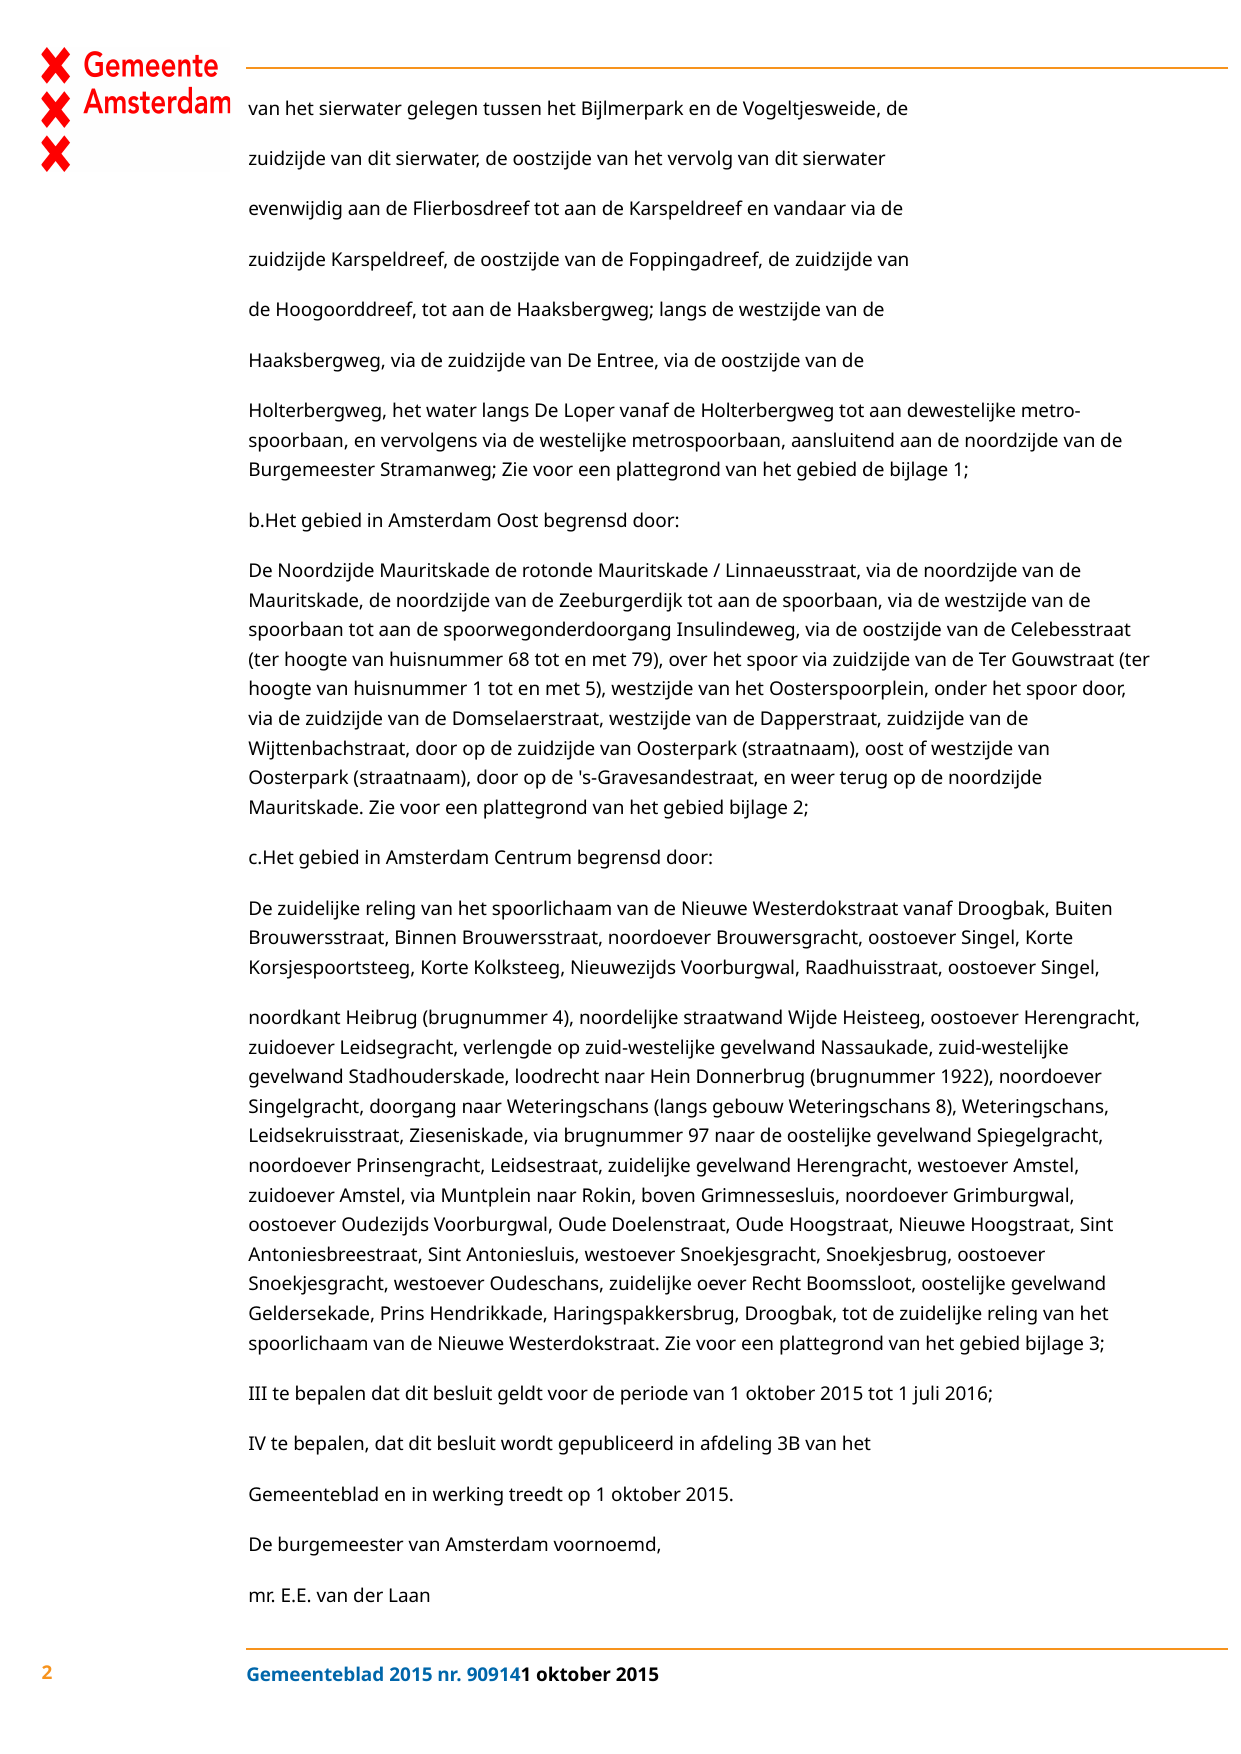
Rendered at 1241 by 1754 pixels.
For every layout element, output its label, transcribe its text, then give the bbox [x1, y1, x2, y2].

text van het sierwater gelegen tussen het Bijlmerpark en de Vogeltjesweide, de [248, 95, 1152, 121]
text De zuidelijke reling van het spoorlichaam van de Nieuwe Westerdokstraat vanaf Droogbak, Buiten Brouwersstraat, Binnen Brouwersstraat, noordoever Brouwersgracht, oostoever Singel, Korte Korsjespoortsteeg, Korte Kolksteeg, Nieuwezijds Voorburgwal, Raadhuisstraat, oostoever Singel, [248, 895, 1152, 980]
text mr. E.E. van der Laan [248, 1582, 1152, 1608]
text Gemeenteblad en in werking treedt op 1 oktober 2015. [248, 1481, 1152, 1507]
text c.Het gebied in Amsterdam Centrum begrensd door: [248, 844, 1152, 870]
text zuidzijde Karspeldreef, de oostzijde van de Foppingadreef, de zuidzijde van [248, 246, 1152, 272]
text Holterbergweg, het water langs De Loper vanaf de Holterbergweg tot aan dewestelijke metro-spoorbaan, en vervolgens via de westelijke metrospoorbaan, aansluitend aan de noordzijde van de Burgemeester Stramanweg; Zie voor een plattegrond van het gebied de bijlage 1; [248, 397, 1152, 482]
text noordkant Heibrug (brugnummer 4), noordelijke straatwand Wijde Heisteeg, oostoever Herengracht, zuidoever Leidsegracht, verlengde op zuid-westelijke gevelwand Nassaukade, zuid-westelijke gevelwand Stadhouderskade, loodrecht naar Hein Donnerbrug (brugnummer 1922), noordoever Singelgracht, doorgang naar Weteringschans (langs gebouw Weteringschans 8), Weteringschans, Leidsekruisstraat, Zieseniskade, via brugnummer 97 naar de oostelijke gevelwand Spiegelgracht, noordoever Prinsengracht, Leidsestraat, zuidelijke gevelwand Herengracht, westoever Amstel, zuidoever Amstel, via Muntplein naar Rokin, boven Grimnessesluis, noordoever Grimburgwal, oostoever Oudezijds Voorburgwal, Oude Doelenstraat, Oude Hoogstraat, Nieuwe Hoogstraat, Sint Antoniesbreestraat, Sint Antoniesluis, westoever Snoekjesgracht, Snoekjesbrug, oostoever Snoekjesgracht, westoever Oudeschans, zuidelijke oever Recht Boomssloot, oostelijke gevelwand Geldersekade, Prins Hendrikkade, Haringspakkersbrug, Droogbak, tot de zuidelijke reling van het spoorlichaam van de Nieuwe Westerdokstraat. Zie voor een plattegrond van het gebied bijlage 3; [248, 1004, 1152, 1356]
text zuidzijde van dit sierwater, de oostzijde van het vervolg van dit sierwater [248, 145, 1152, 171]
picture [41, 47, 231, 172]
text Haaksbergweg, via de zuidzijde van De Entree, via de oostzijde van de [248, 347, 1152, 373]
text III te bepalen dat dit besluit geldt voor de periode van 1 oktober 2015 tot 1 juli 2016; [248, 1380, 1152, 1406]
text b.Het gebied in Amsterdam Oost begrensd door: [248, 507, 1152, 533]
text de Hoogoorddreef, tot aan de Haaksbergweg; langs de westzijde van de [248, 296, 1152, 322]
text De Noordzijde Mauritskade de rotonde Mauritskade / Linnaeusstraat, via de noordzijde van de Mauritskade, de noordzijde van de Zeeburgerdijk tot aan de spoorbaan, via de westzijde van de spoorbaan tot aan de spoorwegonderdoorgang Insulindeweg, via de oostzijde van de Celebesstraat (ter hoogte van huisnummer 68 tot en met 79), over het spoor via zuidzijde van de Ter Gouwstraat (ter hoogte van huisnummer 1 tot en met 5), westzijde van het Oosterspoorplein, onder het spoor door, via de zuidzijde van de Domselaerstraat, westzijde van de Dapperstraat, zuidzijde van de Wijttenbachstraat, door op de zuidzijde van Oosterpark (straatnaam), oost of westzijde van Oosterpark (straatnaam), door op de 's-Gravesandestraat, en weer terug op de noordzijde Mauritskade. Zie voor een plattegrond van het gebied bijlage 2; [248, 557, 1152, 820]
text De burgemeester van Amsterdam voornoemd, [248, 1531, 1152, 1557]
text evenwijdig aan de Flierbosdreef tot aan de Karspeldreef en vandaar via de [248, 196, 1152, 221]
text IV te bepalen, dat dit besluit wordt gepubliceerd in afdeling 3B van het [248, 1431, 1152, 1456]
